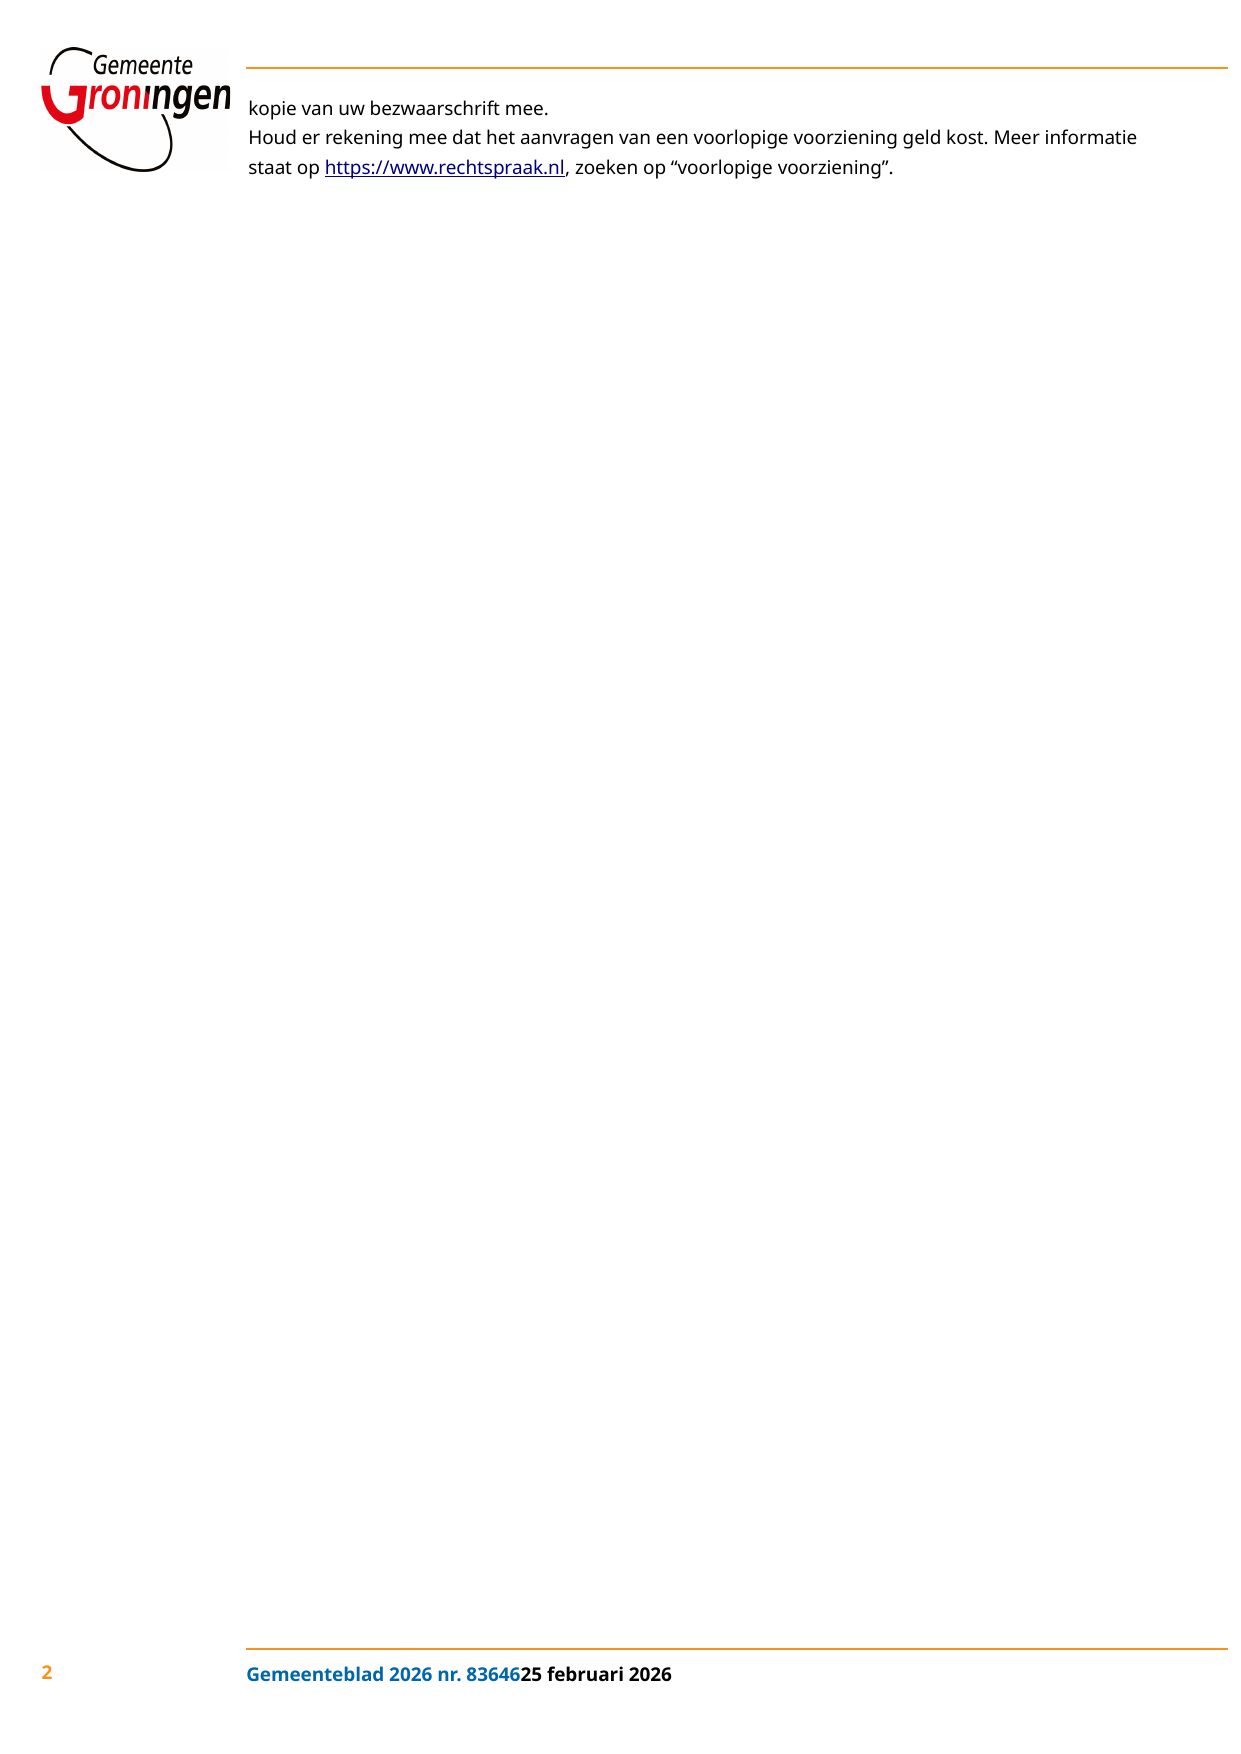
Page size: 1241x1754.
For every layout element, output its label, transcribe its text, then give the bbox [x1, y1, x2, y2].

text kopie van uw bezwaarschrift mee. [248, 95, 1152, 121]
picture [41, 47, 231, 172]
text Houd er rekening mee dat het aanvragen van een voorlopige voorziening geld kost. Meer informatie staat op https://www.rechtspraak.nl, zoeken op “voorlopige voorziening”. [248, 124, 1152, 180]
